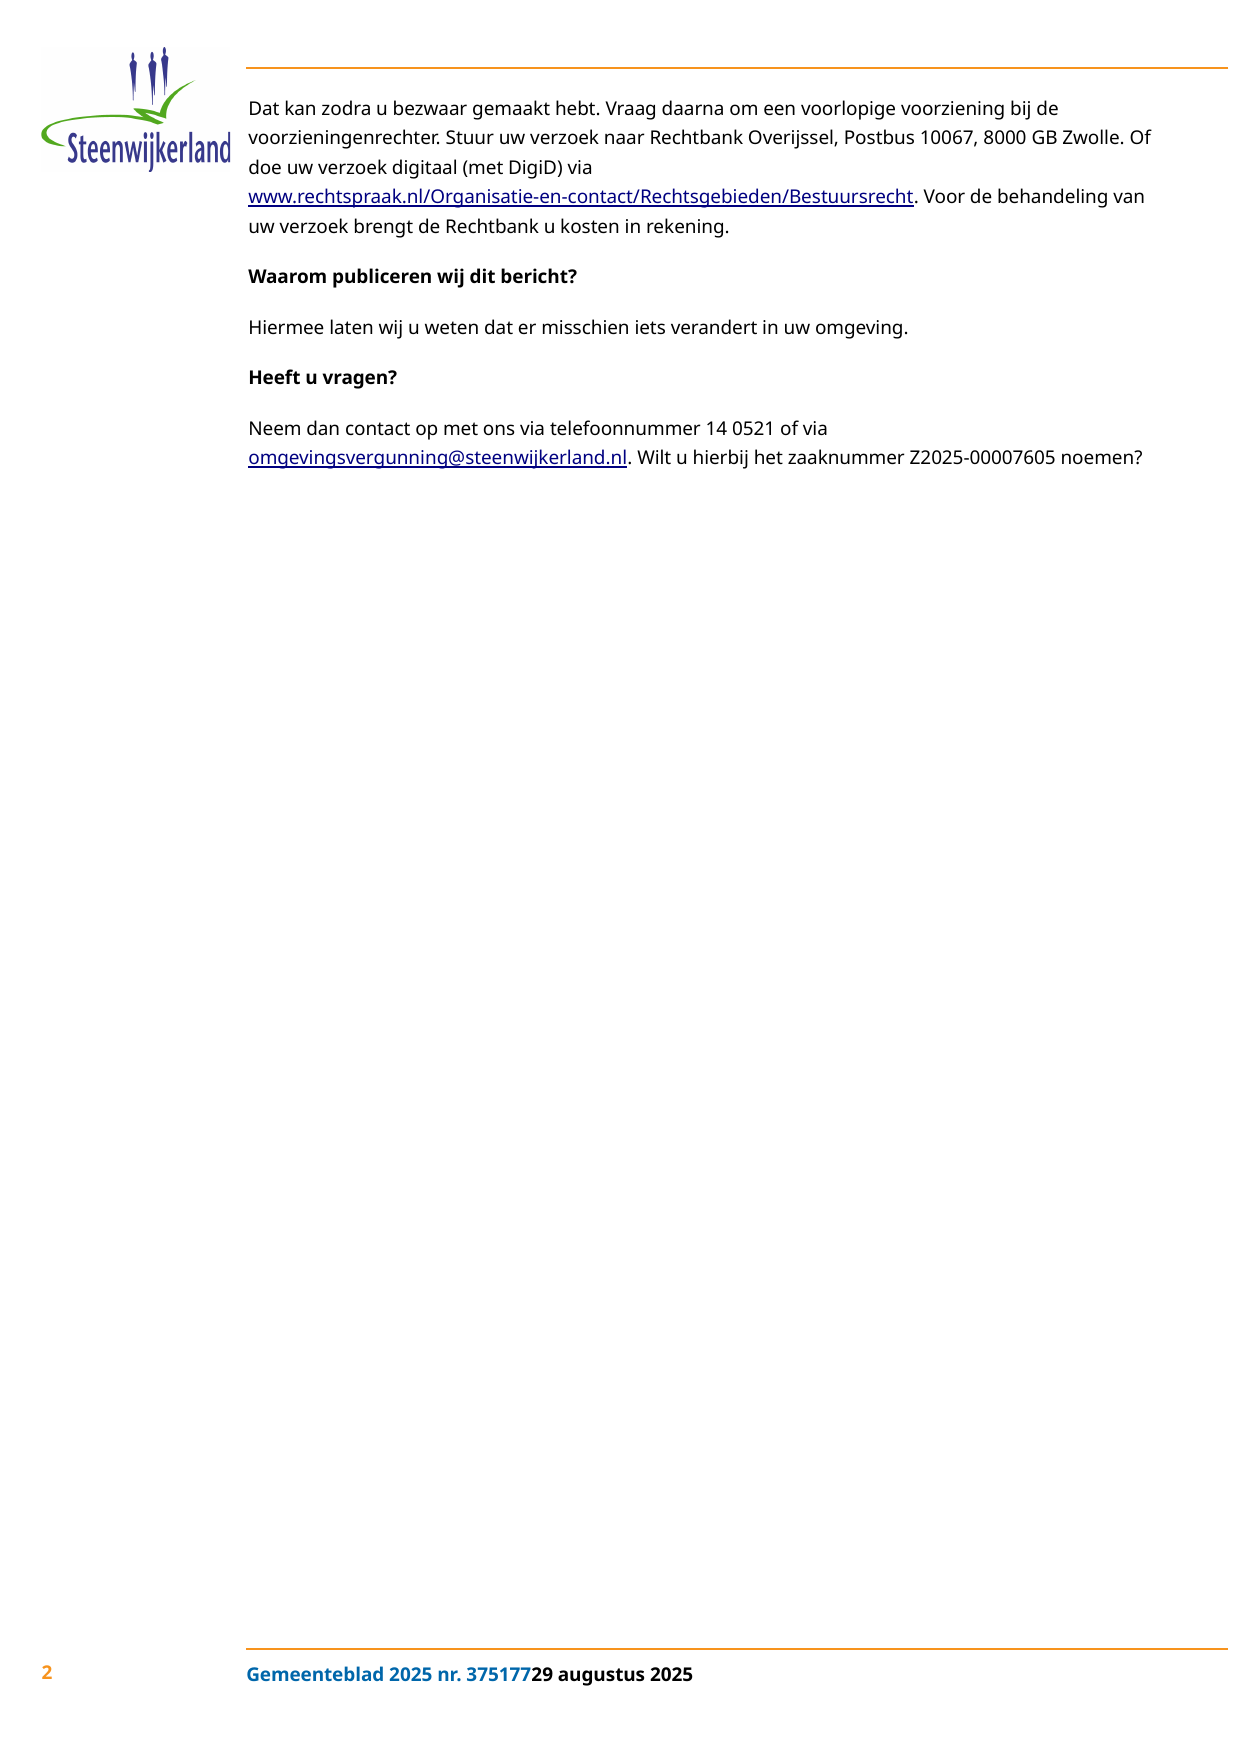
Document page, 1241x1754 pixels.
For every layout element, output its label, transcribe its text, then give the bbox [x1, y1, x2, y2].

text Hiermee laten wij u weten dat er misschien iets verandert in uw omgeving. [248, 314, 1152, 340]
text Heeft u vragen? [248, 364, 1152, 390]
text Waarom publiceren wij dit bericht? [248, 263, 1152, 289]
text Neem dan contact op met ons via telefoonnummer 14 0521 of via omgevingsvergunning@steenwijkerland.nl. Wilt u hierbij het zaaknummer Z2025-00007605 noemen? [248, 415, 1152, 470]
text Dat kan zodra u bezwaar gemaakt hebt. Vraag daarna om een voorlopige voorziening bij de voorzieningenrechter. Stuur uw verzoek naar Rechtbank Overijssel, Postbus 10067, 8000 GB Zwolle. Of doe uw verzoek digitaal (met DigiD) via www.rechtspraak.nl/Organisatie-en-contact/Rechtsgebieden/Bestuursrecht. Voor de behandeling van uw verzoek brengt de Rechtbank u kosten in rekening. [248, 95, 1152, 239]
picture [41, 47, 231, 172]
